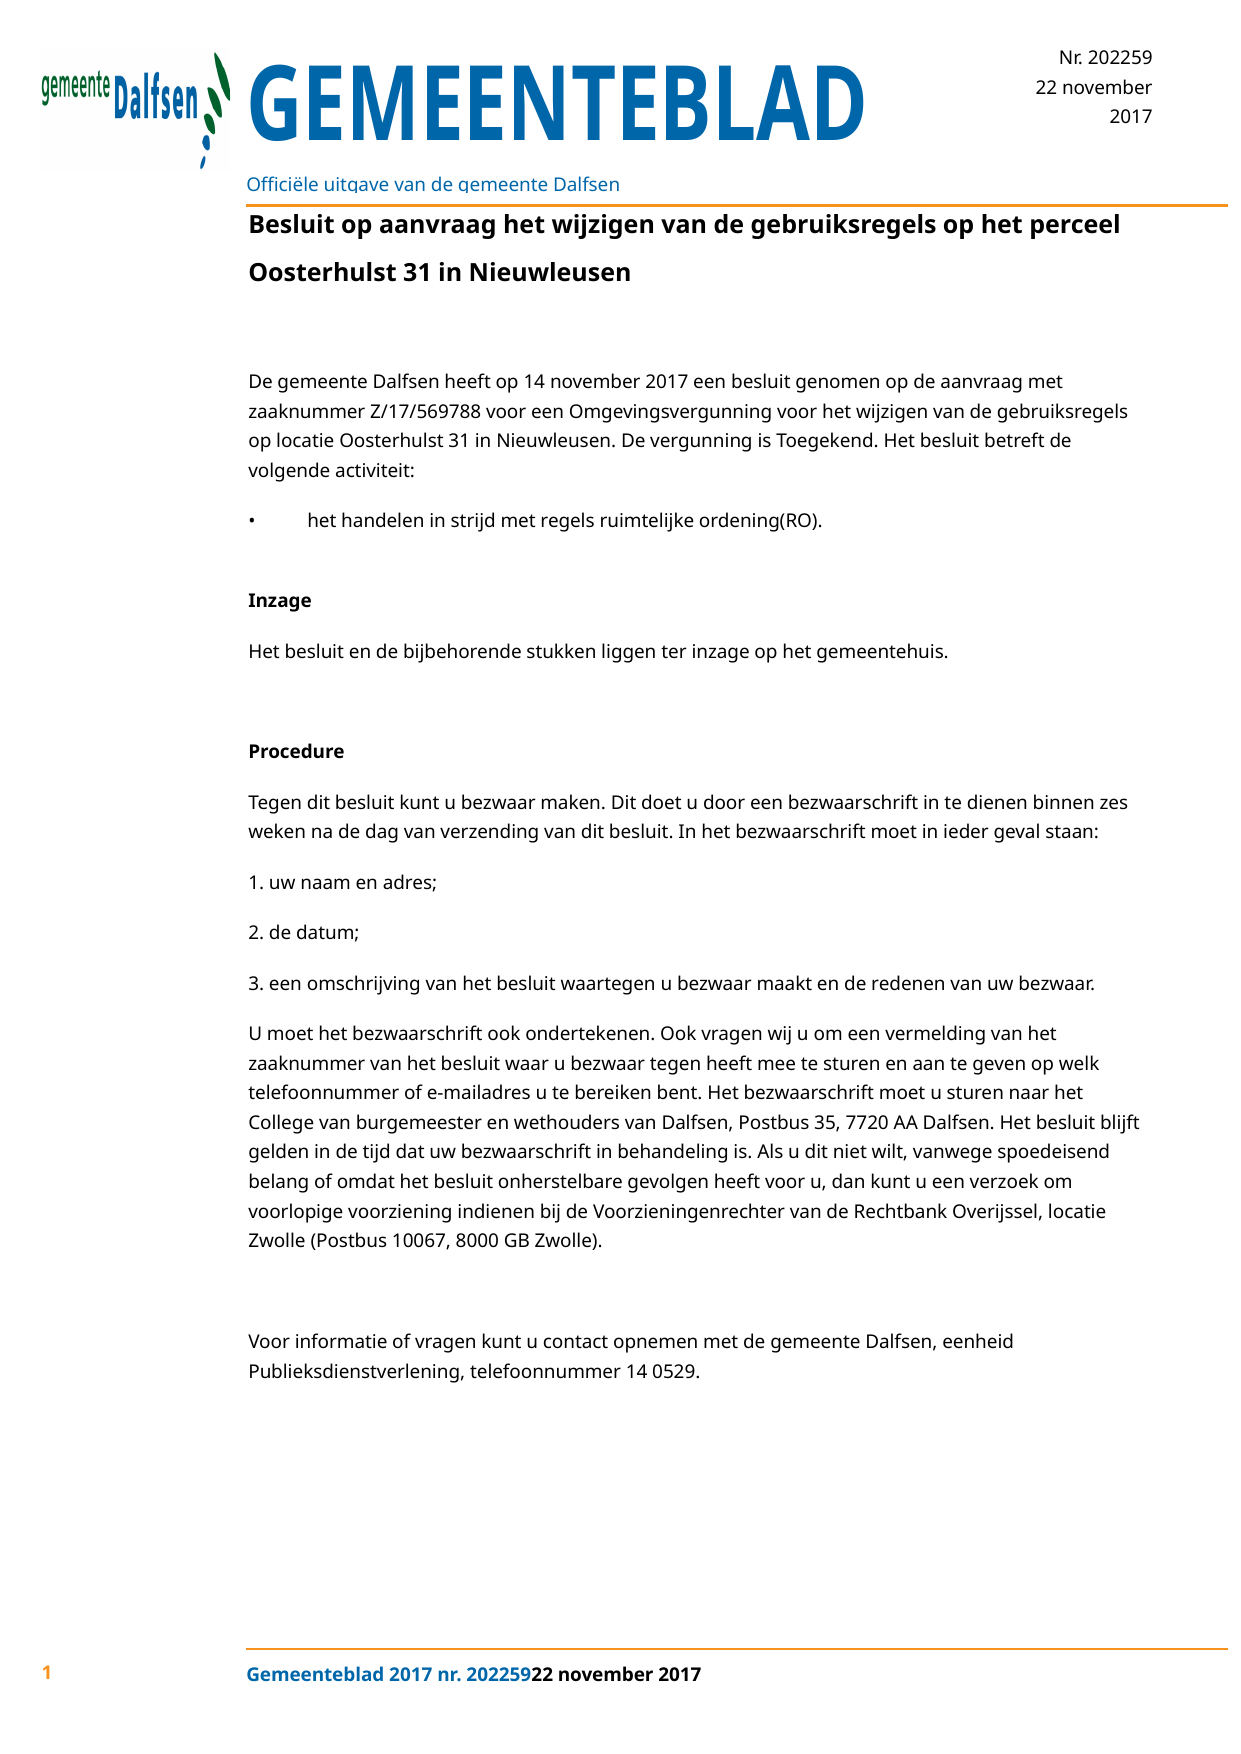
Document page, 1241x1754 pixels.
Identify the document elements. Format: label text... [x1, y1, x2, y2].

text Voor informatie of vragen kunt u contact opnemen met de gemeente Dalfsen, eenheid Publieksdienstverlening, telefoonnummer 14 0529. [248, 1328, 1152, 1384]
picture [41, 47, 231, 172]
text 2. de datum; [248, 919, 1152, 945]
text U moet het bezwaarschrift ook ondertekenen. Ook vragen wij u om een vermelding van het zaaknummer van het besluit waar u bezwaar tegen heeft mee te sturen en aan te geven op welk telefoonnummer of e-mailadres u te bereiken bent. Het bezwaarschrift moet u sturen naar het College van burgemeester en wethouders van Dalfsen, Postbus 35, 7720 AA Dalfsen. Het besluit blijft gelden in de tijd dat uw bezwaarschrift in behandeling is. Als u dit niet wilt, vanwege spoedeisend belang of omdat het besluit onherstelbare gevolgen heeft voor u, dan kunt u een verzoek om voorlopige voorziening indienen bij de Voorzieningenrechter van de Rechtbank Overijssel, locatie Zwolle (Postbus 10067, 8000 GB Zwolle). [248, 1020, 1152, 1253]
text Procedure [248, 739, 1152, 764]
text De gemeente Dalfsen heeft op 14 november 2017 een besluit genomen op de aanvraag met zaaknummer Z/17/569788 voor een Omgevingsvergunning voor het wijzigen van de gebruiksregels op locatie Oosterhulst 31 in Nieuwleusen. De vergunning is Toegekend. Het besluit betreft de volgende activiteit: [248, 368, 1152, 483]
list het handelen in strijd met regels ruimtelijke ordening(RO). [248, 507, 1152, 533]
text Het besluit en de bijbehorende stukken liggen ter inzage op het gemeentehuis. [248, 638, 1152, 664]
text 1. uw naam en adres; [248, 869, 1152, 895]
text 3. een omschrijving van het besluit waartegen u bezwaar maakt en de redenen van uw bezwaar. [248, 970, 1152, 996]
text Besluit op aanvraag het wijzigen van de gebruiksregels op het perceel Oosterhulst 31 in Nieuwleusen [248, 207, 1152, 288]
text Tegen dit besluit kunt u bezwaar maken. Dit doet u door een bezwaarschrift in te dienen binnen zes weken na de dag van verzending van dit besluit. In het bezwaarschrift moet in ieder geval staan: [248, 789, 1152, 844]
text Inzage [248, 587, 1152, 613]
